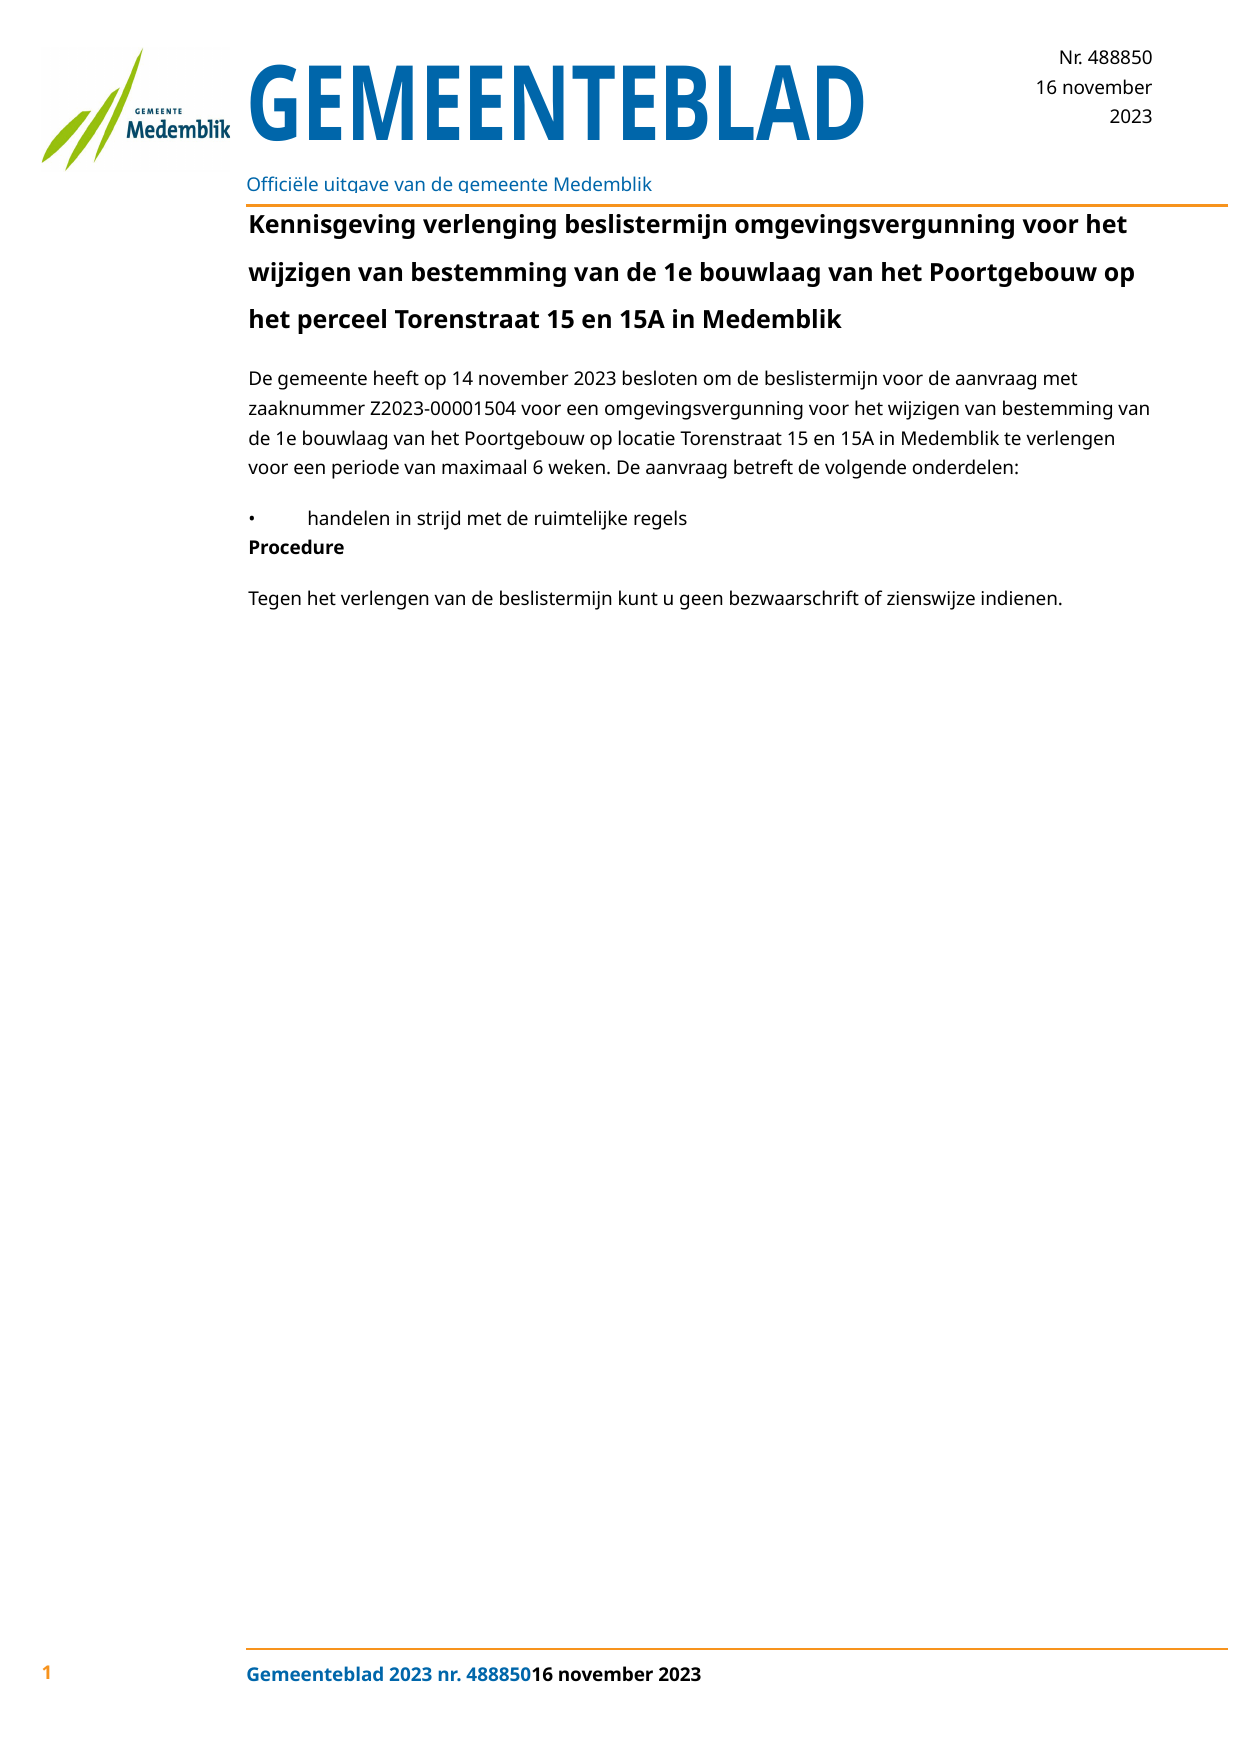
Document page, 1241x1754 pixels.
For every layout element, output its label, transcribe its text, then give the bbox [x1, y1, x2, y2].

list handelen in strijd met de ruimtelijke regels [248, 505, 1152, 530]
picture [41, 47, 231, 172]
text Procedure [248, 534, 1152, 560]
text De gemeente heeft op 14 november 2023 besloten om de beslistermijn voor de aanvraag met zaaknummer Z2023-00001504 voor een omgevingsvergunning voor het wijzigen van bestemming van de 1e bouwlaag van het Poortgebouw op locatie Torenstraat 15 en 15A in Medemblik te verlengen voor een periode van maximaal 6 weken. De aanvraag betreft de volgende onderdelen: [248, 366, 1152, 480]
text Tegen het verlengen van de beslistermijn kunt u geen bezwaarschrift of zienswijze indienen. [248, 585, 1152, 610]
text Kennisgeving verlenging beslistermijn omgevingsvergunning voor het wijzigen van bestemming van de 1e bouwlaag van het Poortgebouw op het perceel Torenstraat 15 en 15A in Medemblik [248, 207, 1152, 336]
